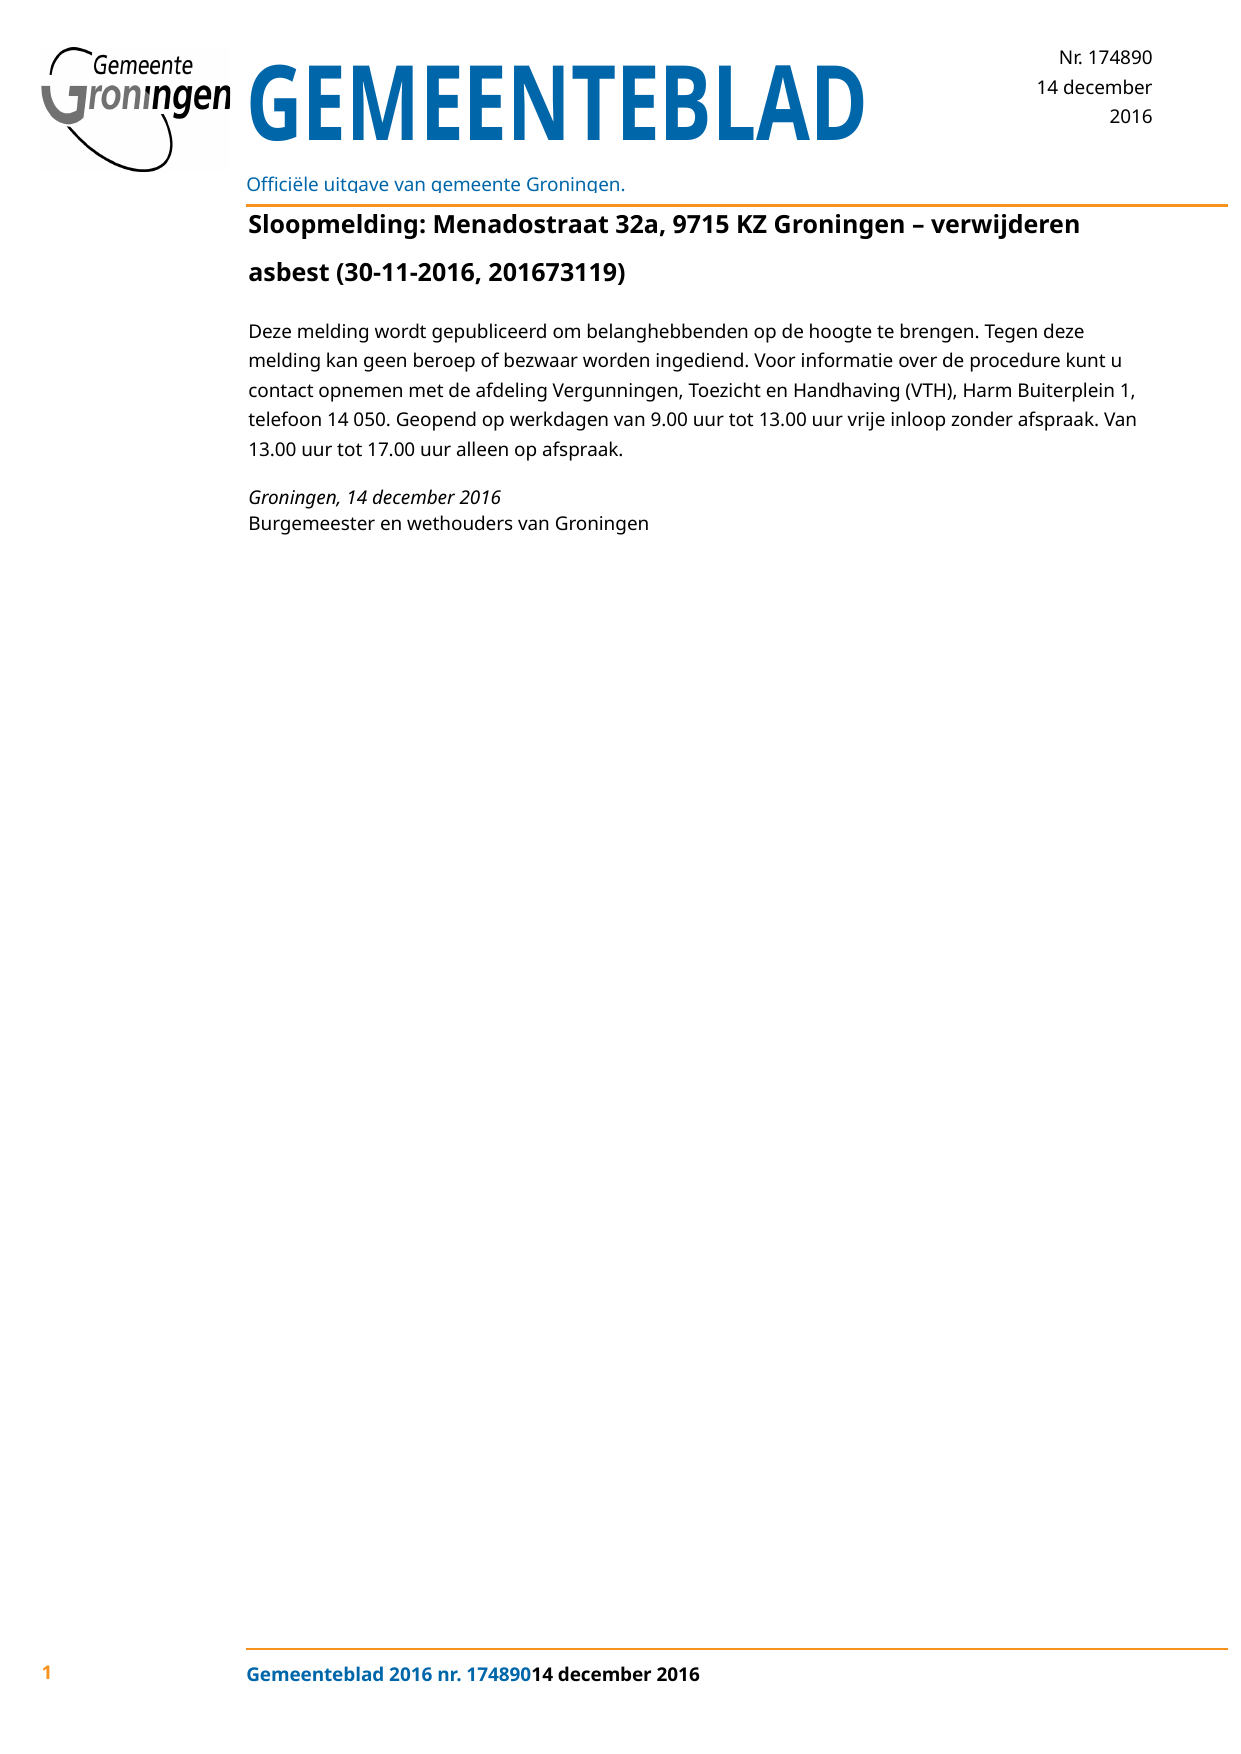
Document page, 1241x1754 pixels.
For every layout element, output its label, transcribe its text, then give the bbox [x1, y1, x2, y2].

text Groningen, 14 december 2016 [248, 484, 1152, 510]
text Deze melding wordt gepubliceerd om belanghebbenden op de hoogte te brengen. Tegen deze melding kan geen beroep of bezwaar worden ingediend. Voor informatie over de procedure kunt u contact opnemen met de afdeling Vergunningen, Toezicht en Handhaving (VTH), Harm Buiterplein 1, telefoon 14 050. Geopend op werkdagen van 9.00 uur tot 13.00 uur vrije inloop zonder afspraak. Van 13.00 uur tot 17.00 uur alleen op afspraak. [248, 318, 1152, 462]
text Sloopmelding: Menadostraat 32a, 9715 KZ Groningen – verwijderen asbest (30-11-2016, 201673119) [248, 207, 1152, 288]
picture [41, 47, 231, 172]
text Burgemeester en wethouders van Groningen [248, 510, 1152, 536]
